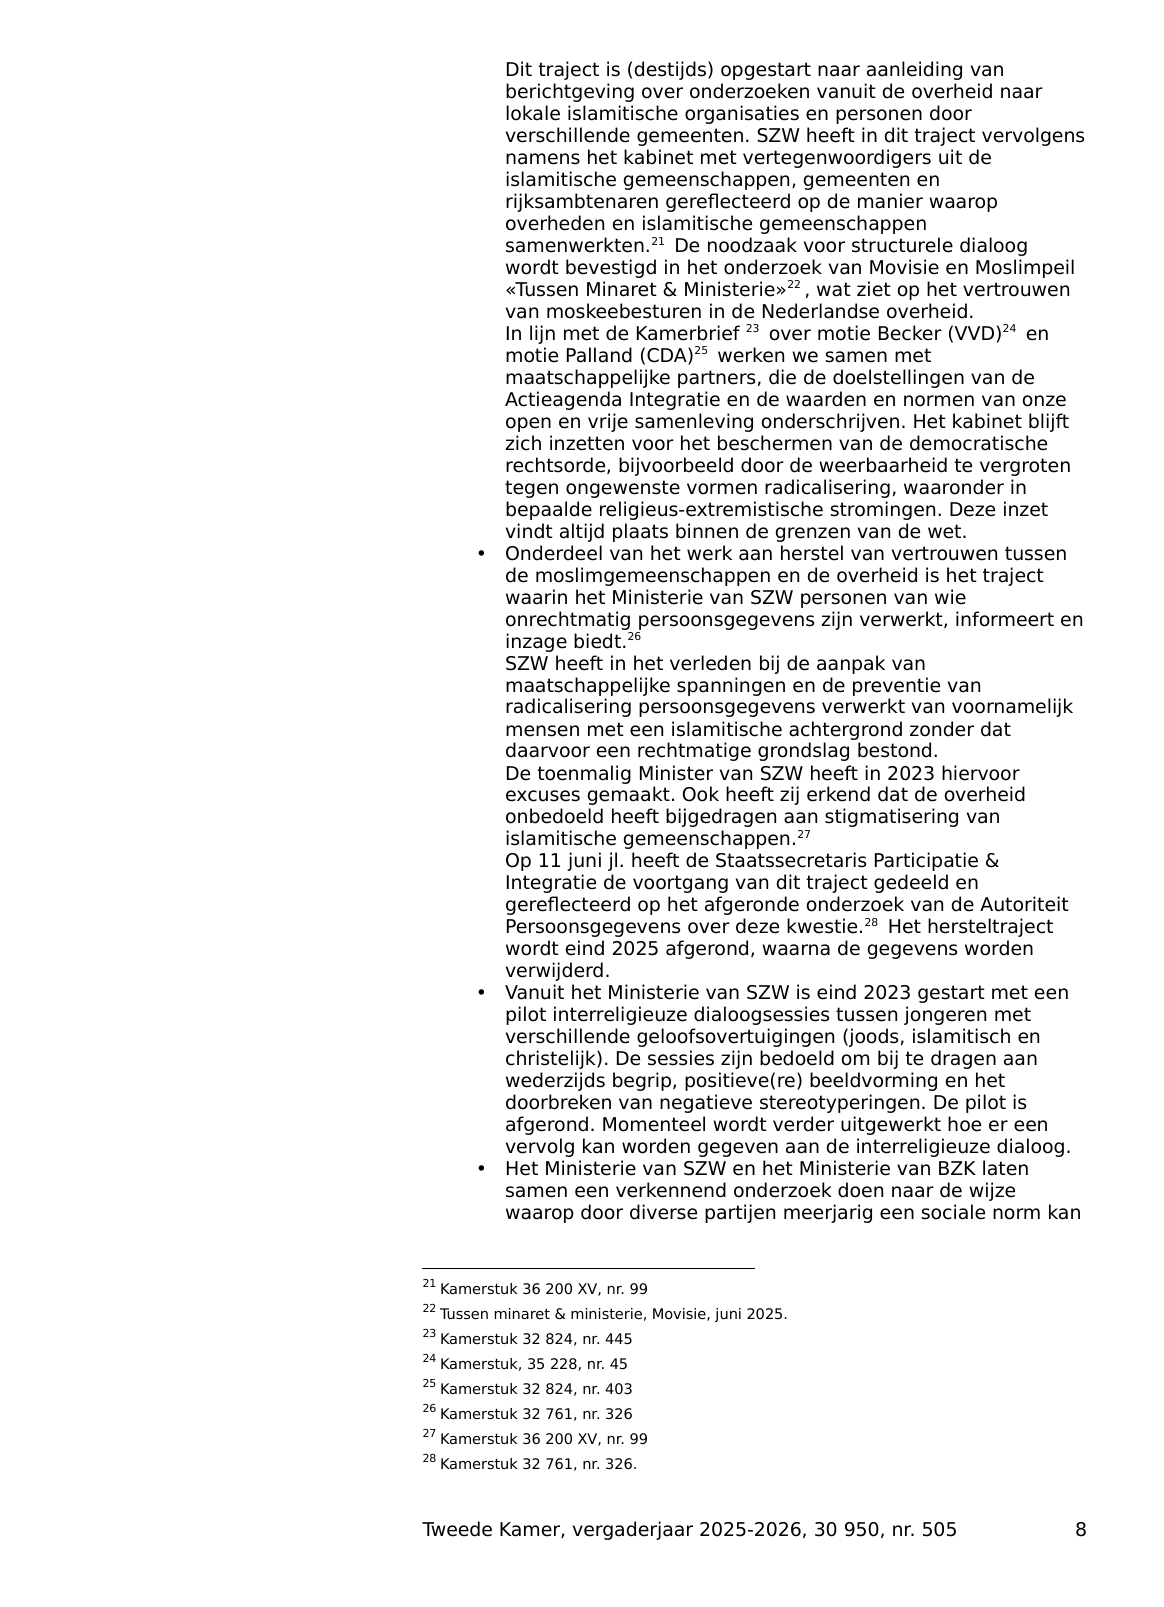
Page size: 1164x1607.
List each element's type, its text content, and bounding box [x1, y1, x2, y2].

text Kamerstuk 32 761, nr. 326 [422, 1402, 1087, 1424]
text • Onderdeel van het werk aan herstel van vertrouwen tussen de moslimgemeenschappen en de overheid is het traject waarin het Ministerie van SZW personen van wie onrechtmatig persoonsgegevens zijn verwerkt, informeert en inzage biedt. [476, 543, 1087, 652]
text Kamerstuk, 35 228, nr. 45 [422, 1352, 1087, 1374]
text SZW heeft in het verleden bij de aanpak van maatschappelijke spanningen en de preventie van radicalisering persoonsgegevens verwerkt van voornamelijk mensen met een islamitische achtergrond zonder dat daarvoor een rechtmatige grondslag bestond. [505, 652, 1087, 762]
text Kamerstuk 36 200 XV, nr. 99 [422, 1277, 1087, 1299]
text Dit traject is (destijds) opgestart naar aanleiding van berichtgeving over onderzoeken vanuit de overheid naar lokale islamitische organisaties en personen door verschillende gemeenten. SZW heeft in dit traject vervolgens namens het kabinet met vertegenwoordigers uit de islamitische gemeenschappen, gemeenten en rijksambtenaren gereflecteerd op de manier waarop overheden en islamitische gemeenschappen samenwerkten. De noodzaak voor structurele dialoog wordt bevestigd in het onderzoek van Movisie en Moslimpeil «Tussen Minaret & Ministerie», wat ziet op het vertrouwen van moskeebesturen in de Nederlandse overheid. [505, 59, 1087, 323]
text Kamerstuk 32 824, nr. 445 [422, 1327, 1087, 1349]
text De toenmalig Minister van SZW heeft in 2023 hiervoor excuses gemaakt. Ook heeft zij erkend dat de overheid onbedoeld heeft bijgedragen aan stigmatisering van islamitische gemeenschappen. [505, 762, 1087, 850]
text Kamerstuk 32 761, nr. 326. [422, 1452, 1087, 1474]
text Op 11 juni jl. heeft de Staatssecretaris Participatie & Integratie de voortgang van dit traject gedeeld en gereflecteerd op het afgeronde onderzoek van de Autoriteit Persoonsgegevens over deze kwestie. Het hersteltraject wordt eind 2025 afgerond, waarna de gegevens worden verwijderd. [505, 850, 1087, 982]
text Kamerstuk 32 824, nr. 403 [422, 1377, 1087, 1399]
text In lijn met de Kamerbrief over motie Becker (VVD) en motie Palland (CDA) werken we samen met maatschappelijke partners, die de doelstellingen van de Actieagenda Integratie en de waarden en normen van onze open en vrije samenleving onderschrijven. Het kabinet blijft zich inzetten voor het beschermen van de democratische rechtsorde, bijvoorbeeld door de weerbaarheid te vergroten tegen ongewenste vormen radicalisering, waaronder in bepaalde religieus-extremistische stromingen. Deze inzet vindt altijd plaats binnen de grenzen van de wet. [505, 323, 1087, 543]
text • Het Ministerie van SZW en het Ministerie van BZK laten samen een verkennend onderzoek doen naar de wijze waarop door diverse partijen meerjarig een sociale norm kan [476, 1158, 1087, 1224]
text Tussen minaret & ministerie, Movisie, juni 2025. [422, 1302, 1087, 1324]
text Kamerstuk 36 200 XV, nr. 99 [422, 1427, 1087, 1449]
text • Vanuit het Ministerie van SZW is eind 2023 gestart met een pilot interreligieuze dialoogsessies tussen jongeren met verschillende geloofsovertuigingen (joods, islamitisch en christelijk). De sessies zijn bedoeld om bij te dragen aan wederzijds begrip, positieve(re) beeldvorming en het doorbreken van negatieve stereotyperingen. De pilot is afgerond. Momenteel wordt verder uitgewerkt hoe er een vervolg kan worden gegeven aan de interreligieuze dialoog. [476, 982, 1087, 1158]
